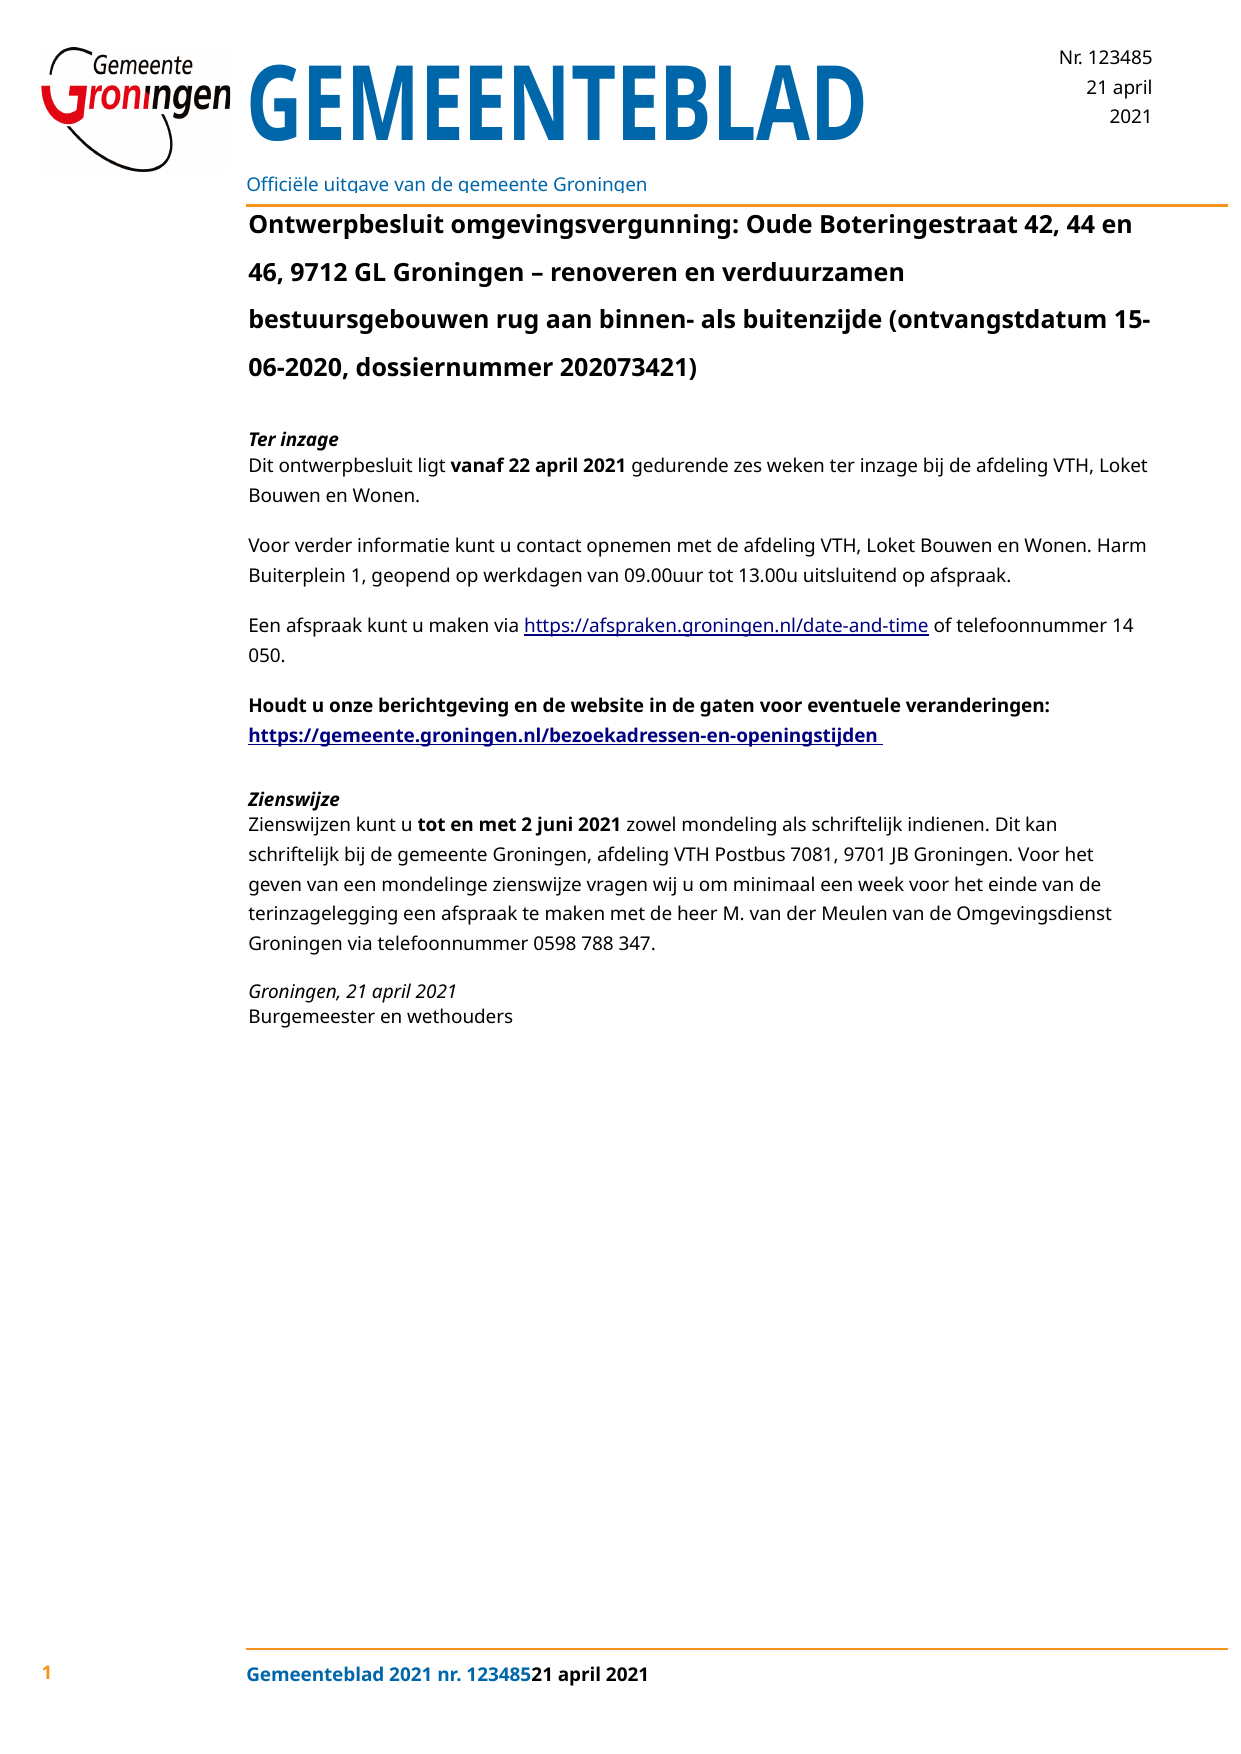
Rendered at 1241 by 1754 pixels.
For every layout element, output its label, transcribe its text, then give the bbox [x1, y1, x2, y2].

text Ter inzage [248, 427, 1152, 452]
text Zienswijze [248, 786, 1152, 812]
text Dit ontwerpbesluit ligt vanaf 22 april 2021 gedurende zes weken ter inzage bij de afdeling VTH, Loket Bouwen en Wonen. [248, 452, 1152, 508]
picture [41, 47, 231, 172]
text Een afspraak kunt u maken via https://afspraken.groningen.nl/date-and-time of telefoonnummer 14 050. [248, 612, 1152, 668]
text Zienswijzen kunt u tot en met 2 juni 2021 zowel mondeling als schriftelijk indienen. Dit kan schriftelijk bij de gemeente Groningen, afdeling VTH Postbus 7081, 9701 JB Groningen. Voor het geven van een mondelinge zienswijze vragen wij u om minimaal een week voor het einde van de terinzagelegging een afspraak te maken met de heer M. van der Meulen van de Omgevingsdienst Groningen via telefoonnummer 0598 788 347. [248, 812, 1152, 956]
text Burgemeester en wethouders [248, 1003, 1152, 1029]
text Groningen, 21 april 2021 [248, 978, 1152, 1003]
text Voor verder informatie kunt u contact opnemen met de afdeling VTH, Loket Bouwen en Wonen. Harm Buiterplein 1, geopend op werkdagen van 09.00uur tot 13.00u uitsluitend op afspraak. [248, 532, 1152, 588]
text Houdt u onze berichtgeving en de website in de gaten voor eventuele veranderingen: https://gemeente.groningen.nl/bezoekadressen-en-openingstijden [248, 692, 1152, 748]
text Ontwerpbesluit omgevingsvergunning: Oude Boteringestraat 42, 44 en 46, 9712 GL Groningen – renoveren en verduurzamen bestuursgebouwen rug aan binnen- als buitenzijde (ontvangstdatum 15-06-2020, dossiernummer 202073421) [248, 207, 1152, 384]
